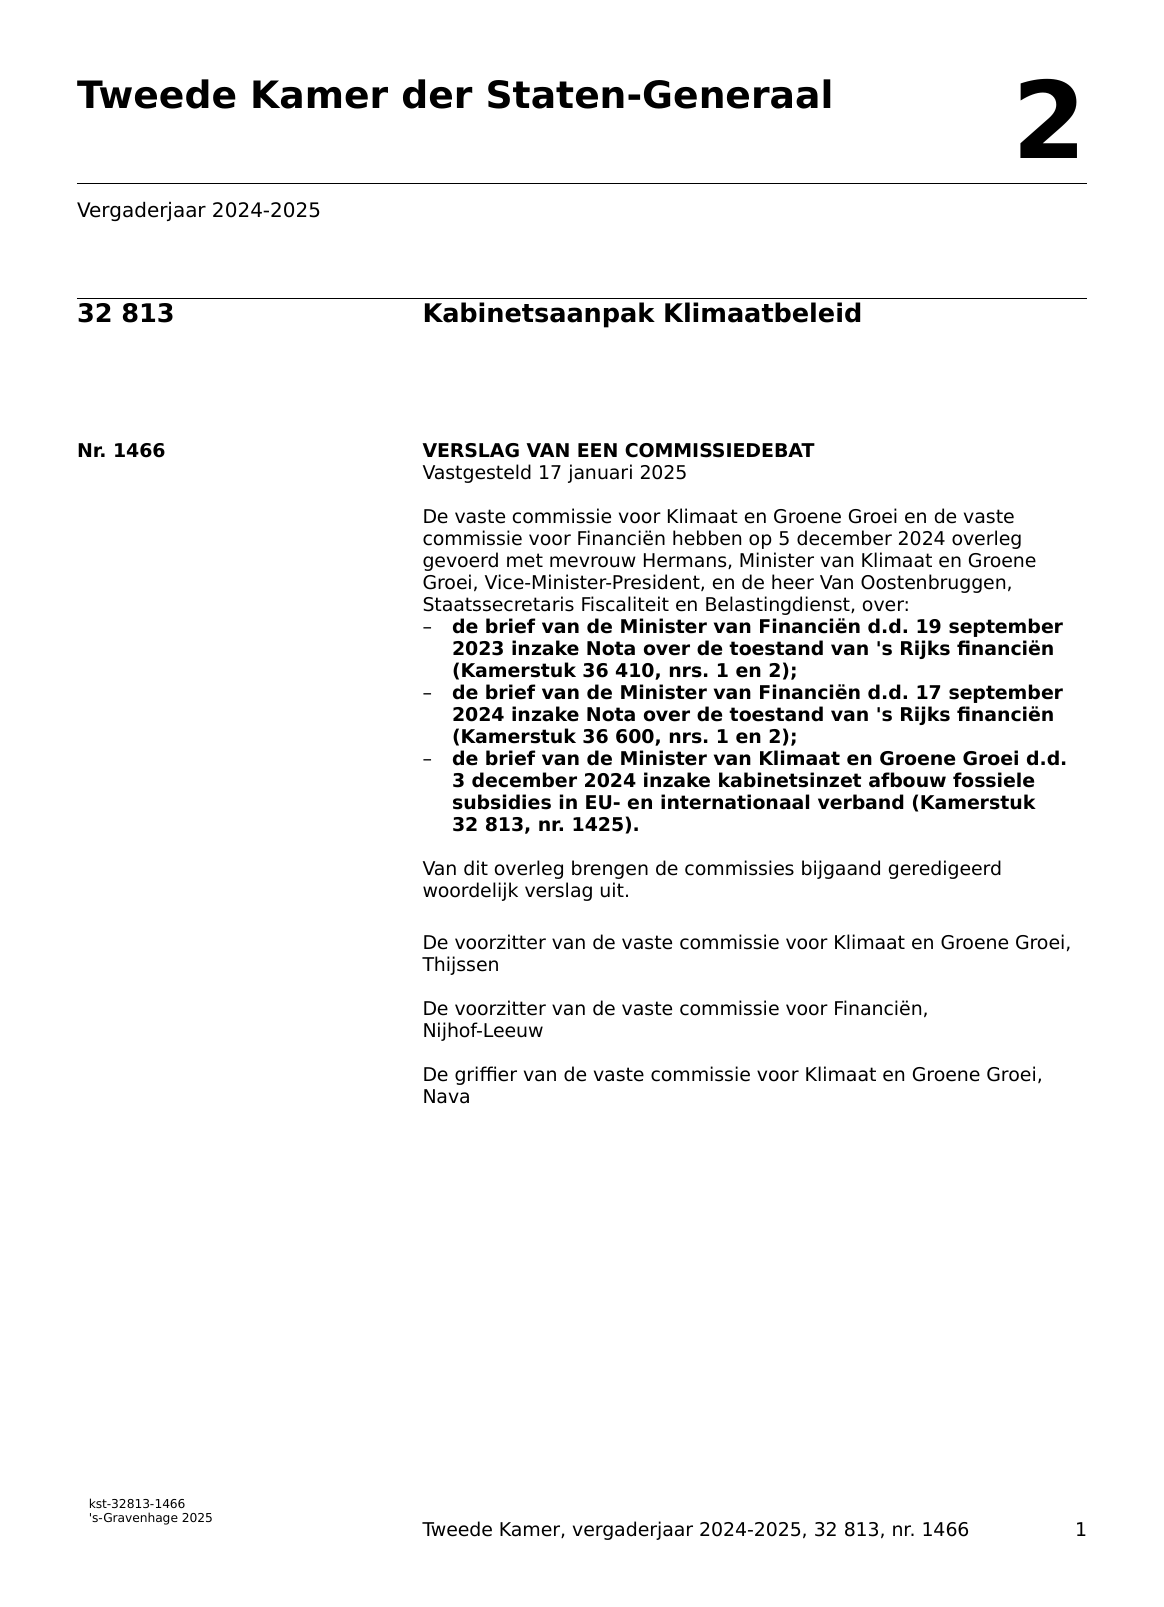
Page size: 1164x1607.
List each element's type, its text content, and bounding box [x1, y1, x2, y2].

text 's-Gravenhage 2025 [88, 1511, 323, 1525]
text – de brief van de Minister van Financiën d.d. 19 september 2023 inzake Nota over de toestand van 's Rijks financiën (Kamerstuk 36 410, nrs. 1 en 2); [422, 616, 1087, 682]
subtitle Nr. 1466 VERSLAG VAN EEN COMMISSIEDEBAT [77, 440, 1087, 462]
text De voorzitter van de vaste commissie voor Klimaat en Groene Groei, Thijssen [422, 932, 1087, 976]
table_header Tweede Kamer der Staten-Generaal [77, 59, 886, 183]
text De griffier van de vaste commissie voor Klimaat en Groene Groei, Nava [422, 1064, 1087, 1108]
text Van dit overleg brengen de commissies bijgaand geredigeerd woordelijk verslag uit. [422, 858, 1087, 902]
text kst-32813-1466 [88, 1497, 323, 1511]
text – de brief van de Minister van Financiën d.d. 17 september 2024 inzake Nota over de toestand van 's Rijks financiën (Kamerstuk 36 600, nrs. 1 en 2); [422, 682, 1087, 748]
text – de brief van de Minister van Klimaat en Groene Groei d.d. 3 december 2024 inzake kabinetsinzet afbouw fossiele subsidies in EU- en internationaal verband (Kamerstuk 32 813, nr. 1425). [422, 748, 1087, 836]
text De vaste commissie voor Klimaat en Groene Groei en de vaste commissie voor Financiën hebben op 5 december 2024 overleg gevoerd met mevrouw Hermans, Minister van Klimaat en Groene Groei, Vice-Minister-President, en de heer Van Oostenbruggen, Staatssecretaris Fiscaliteit en Belastingdienst, over: [422, 506, 1087, 616]
text Vastgesteld 17 januari 2025 [422, 462, 1087, 484]
subtitle 32 813 Kabinetsaanpak Klimaatbeleid [77, 299, 1087, 329]
table_header 2 [886, 59, 1087, 183]
text De voorzitter van de vaste commissie voor Financiën, Nijhof-Leeuw [422, 998, 1087, 1042]
table_cell Vergaderjaar 2024-2025 [77, 184, 1087, 298]
